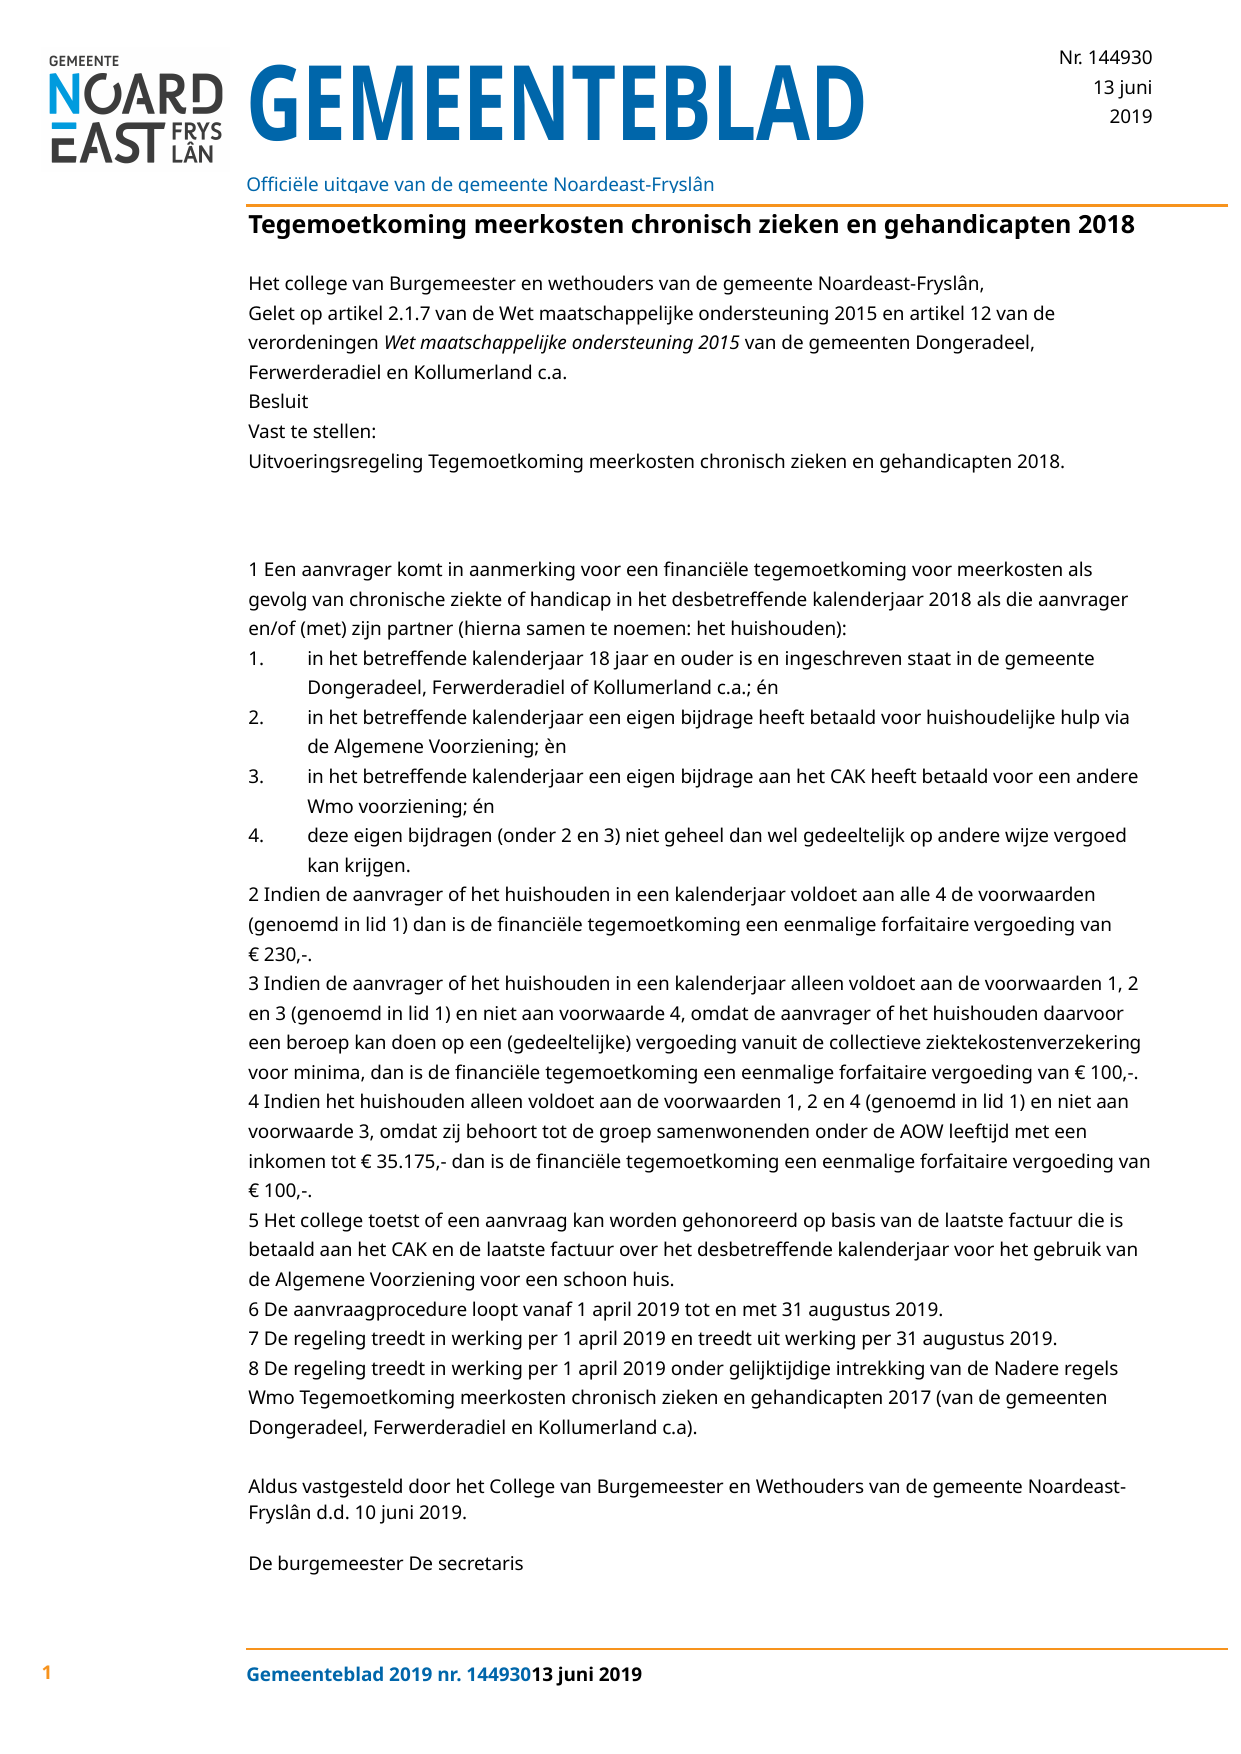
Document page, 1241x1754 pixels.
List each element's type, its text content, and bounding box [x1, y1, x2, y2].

list in het betreffende kalenderjaar 18 jaar en ouder is en ingeschreven staat in de gemeente Dongeradeel, Ferwerderadiel of Kollumerland c.a.; én [248, 645, 1152, 700]
text Uitvoeringsregeling Tegemoetkoming meerkosten chronisch zieken en gehandicapten 2018. [248, 448, 1152, 473]
list in het betreffende kalenderjaar een eigen bijdrage aan het CAK heeft betaald voor een andere Wmo voorziening; én [248, 763, 1152, 819]
text 7 De regeling treedt in werking per 1 april 2019 en treedt uit werking per 31 augustus 2019. [248, 1325, 1152, 1351]
text Het college van Burgemeester en wethouders van de gemeente Noardeast-Fryslân, [248, 270, 1152, 296]
text 2 Indien de aanvrager of het huishouden in een kalenderjaar voldoet aan alle 4 de voorwaarden (genoemd in lid 1) dan is de financiële tegemoetkoming een eenmalige forfaitaire vergoeding van [248, 882, 1152, 937]
text Gelet op artikel 2.1.7 van de Wet maatschappelijke ondersteuning 2015 en artikel 12 van de verordeningen Wet maatschappelijke ondersteuning 2015 van de gemeenten Dongeradeel, Ferwerderadiel en Kollumerland c.a. [248, 300, 1152, 385]
text 3 Indien de aanvrager of het huishouden in een kalenderjaar alleen voldoet aan de voorwaarden 1, 2 en 3 (genoemd in lid 1) en niet aan voorwaarde 4, omdat de aanvrager of het huishouden daarvoor een beroep kan doen op een (gedeeltelijke) vergoeding vanuit de collectieve ziektekostenverzekering voor minima, dan is de financiële tegemoetkoming een eenmalige forfaitaire vergoeding van € 100,-. [248, 970, 1152, 1085]
text Aldus vastgesteld door het College van Burgemeester en Wethouders van de gemeente Noardeast-Fryslân d.d. 10 juni 2019. [248, 1473, 1152, 1525]
text Tegemoetkoming meerkosten chronisch zieken en gehandicapten 2018 [248, 207, 1152, 241]
text 5 Het college toetst of een aanvraag kan worden gehonoreerd op basis van de laatste factuur die is betaald aan het CAK en de laatste factuur over het desbetreffende kalenderjaar voor het gebruik van de Algemene Voorziening voor een schoon huis. [248, 1207, 1152, 1292]
list in het betreffende kalenderjaar een eigen bijdrage heeft betaald voor huishoudelijke hulp via de Algemene Voorziening; èn [248, 704, 1152, 759]
text 8 De regeling treedt in werking per 1 april 2019 onder gelijktijdige intrekking van de Nadere regels Wmo Tegemoetkoming meerkosten chronisch zieken en gehandicapten 2017 (van de gemeenten Dongeradeel, Ferwerderadiel en Kollumerland c.a). [248, 1355, 1152, 1440]
text Vast te stellen: [248, 418, 1152, 444]
text Besluit [248, 389, 1152, 414]
picture [41, 47, 231, 172]
text € 230,-. [248, 941, 1152, 967]
text 6 De aanvraagprocedure loopt vanaf 1 april 2019 tot en met 31 augustus 2019. [248, 1296, 1152, 1322]
text 4 Indien het huishouden alleen voldoet aan de voorwaarden 1, 2 en 4 (genoemd in lid 1) en niet aan voorwaarde 3, omdat zij behoort tot de groep samenwonenden onder de AOW leeftijd met een inkomen tot € 35.175,- dan is de financiële tegemoetkoming een eenmalige forfaitaire vergoeding van € 100,-. [248, 1089, 1152, 1203]
text De burgemeester De secretaris [248, 1551, 1152, 1576]
list deze eigen bijdragen (onder 2 en 3) niet geheel dan wel gedeeltelijk op andere wijze vergoed kan krijgen. [248, 822, 1152, 878]
text 1 Een aanvrager komt in aanmerking voor een financiële tegemoetkoming voor meerkosten als gevolg van chronische ziekte of handicap in het desbetreffende kalenderjaar 2018 als die aanvrager en/of (met) zijn partner (hierna samen te noemen: het huishouden): [248, 556, 1152, 641]
